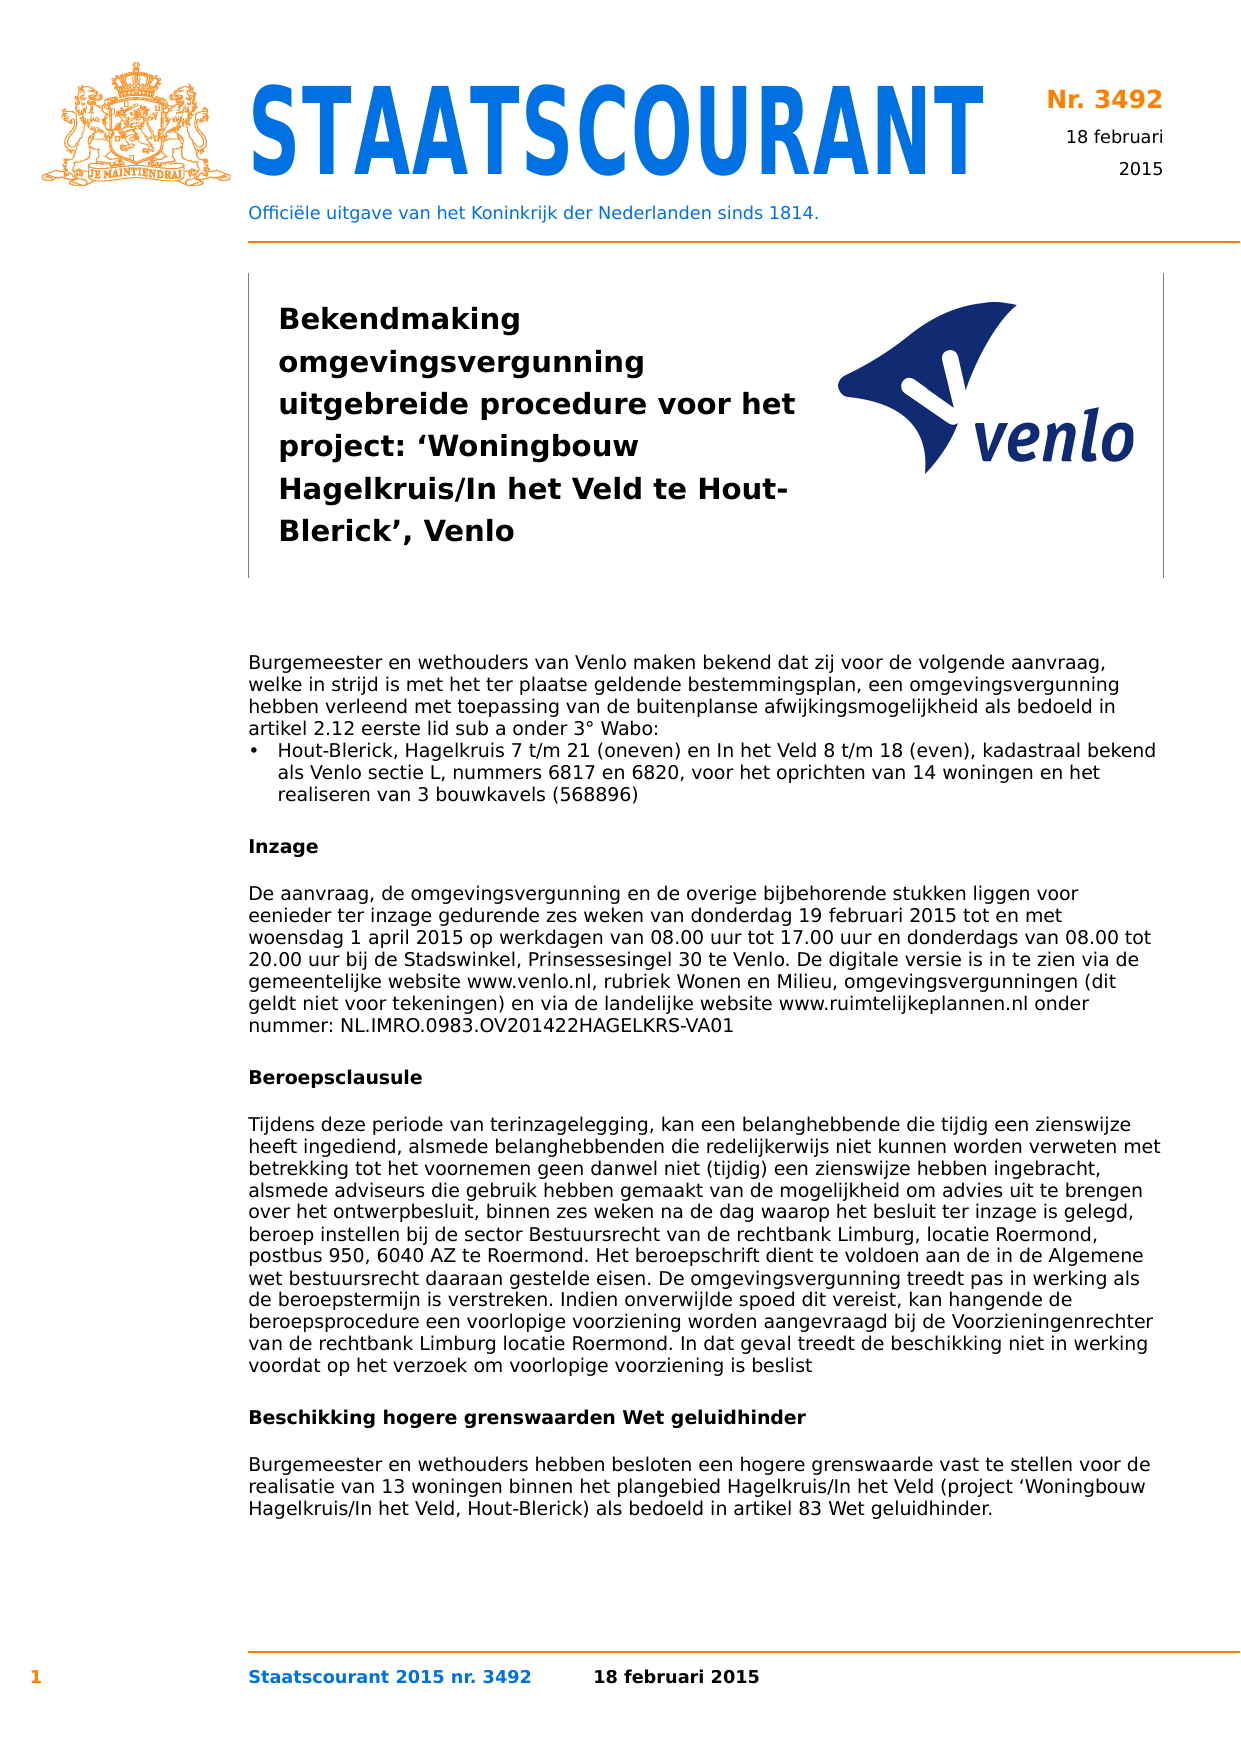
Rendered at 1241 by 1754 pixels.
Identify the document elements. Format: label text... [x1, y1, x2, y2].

table_cell Officiële uitgave van het Koninkrijk der Nederlanden sinds 1814. [248, 203, 1240, 241]
text Burgemeester en wethouders hebben besloten een hogere grenswaarde vast te stellen voor de realisatie van 13 woningen binnen het plangebied Hagelkruis/In het Veld (project ‘Woningbouw Hagelkruis/In het Veld, Hout-Blerick) als bedoeld in artikel 83 Wet geluidhinder. [248, 1454, 1163, 1520]
text Burgemeester en wethouders van Venlo maken bekend dat zij voor de volgende aanvraag, welke in strijd is met het ter plaatse geldende bestemmingsplan, een omgevingsvergunning hebben verleend met toepassing van de buitenplanse afwijkingsmogelijkheid als bedoeld in artikel 2.12 eerste lid sub a onder 3° Wabo: [248, 652, 1163, 740]
table_header STAATSCOURANT [248, 62, 998, 203]
table_header [25, 62, 248, 241]
table_header Nr. 3492 [998, 62, 1240, 121]
table_cell 2015 [998, 153, 1240, 203]
text Tijdens deze periode van terinzagelegging, kan een belanghebbende die tijdig een zienswijze heeft ingediend, alsmede belanghebbenden die redelijkerwijs niet kunnen worden verweten met betrekking tot het voornemen geen danwel niet (tijdig) een zienswijze hebben ingebracht, alsmede adviseurs die gebruik hebben gemaakt van de mogelijkheid om advies uit te brengen over het ontwerpbesluit, binnen zes weken na de dag waarop het besluit ter inzage is gelegd, beroep instellen bij de sector Bestuursrecht van de rechtbank Limburg, locatie Roermond, postbus 950, 6040 AZ te Roermond. Het beroepschrift dient te voldoen aan de in de Algemene wet bestuursrecht daaraan gestelde eisen. De omgevingsvergunning treedt pas in werking als de beroepstermijn is verstreken. Indien onverwijlde spoed dit vereist, kan hangende de beroepsprocedure een voorlopige voorziening worden aangevraagd bij de Voorzieningenrechter van de rechtbank Limburg locatie Roermond. In dat geval treedt de beschikking niet in werking voordat op het verzoek om voorlopige voorziening is beslist [248, 1113, 1163, 1377]
subtitle Beschikking hogere grenswaarden Wet geluidhinder [248, 1407, 1163, 1429]
table_cell 18 februari [998, 121, 1240, 153]
picture [838, 302, 1134, 474]
subtitle Inzage [248, 836, 1163, 858]
text • Hout-Blerick, Hagelkruis 7 t/m 21 (oneven) en In het Veld 8 t/m 18 (even), kadastraal bekend als Venlo sectie L, nummers 6817 en 6820, voor het oprichten van 14 woningen en het realiseren van 3 bouwkavels (568896) [248, 740, 1163, 806]
subtitle Beroepsclausule [248, 1067, 1163, 1088]
text De aanvraag, de omgevingsvergunning en de overige bijbehorende stukken liggen voor eenieder ter inzage gedurende zes weken van donderdag 19 februari 2015 tot en met woensdag 1 april 2015 op werkdagen van 08.00 uur tot 17.00 uur en donderdags van 08.00 tot 20.00 uur bij de Stadswinkel, Prinsessesingel 30 te Venlo. De digitale versie is in te zien via de gemeentelijke website www.venlo.nl, rubriek Wonen en Milieu, omgevingsvergunningen (dit geldt niet voor tekeningen) en via de landelijke website www.ruimtelijkeplannen.nl onder nummer: NL.IMRO.0983.OV201422HAGELKRS-VA01 [248, 883, 1163, 1037]
subtitle Bekendmaking omgevingsvergunning uitgebreide procedure voor het project: ‘Woningbouw Hagelkruis/In het Veld te Hout-Blerick’, Venlo [249, 273, 1163, 578]
picture [41, 62, 231, 186]
